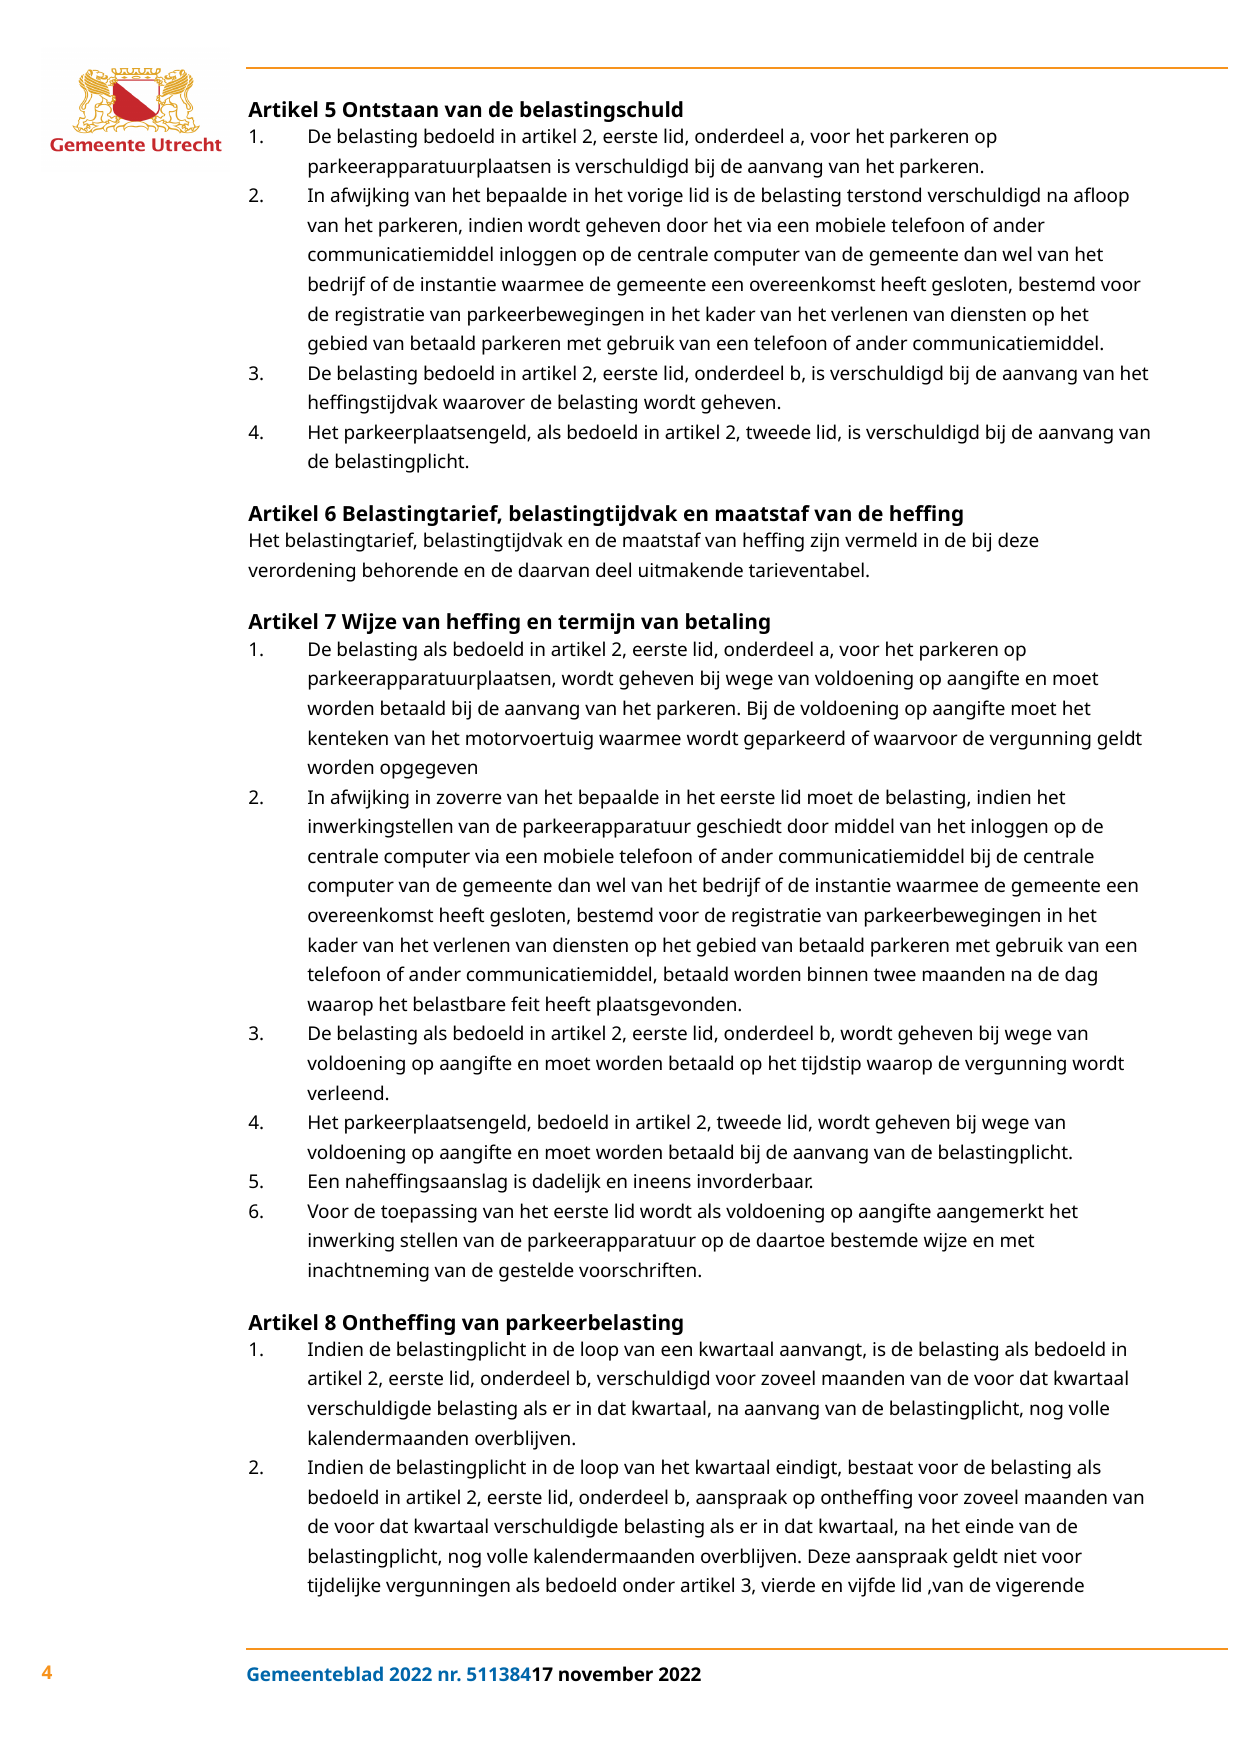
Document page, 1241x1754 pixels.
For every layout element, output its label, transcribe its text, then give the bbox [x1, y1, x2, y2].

text Artikel 7 Wijze van heffing en termijn van betaling [248, 607, 1152, 636]
picture [41, 47, 231, 172]
list De belasting als bedoeld in artikel 2, eerste lid, onderdeel a, voor het parkeren op parkeerapparatuurplaatsen, wordt geheven bij wege van voldoening op aangifte en moet worden betaald bij de aanvang van het parkeren. Bij de voldoening op aangifte moet het kenteken van het motorvoertuig waarmee wordt geparkeerd of waarvoor de vergunning geldt worden opgegeven [248, 636, 1152, 780]
list Indien de belastingplicht in de loop van het kwartaal eindigt, bestaat voor de belasting als bedoeld in artikel 2, eerste lid, onderdeel b, aanspraak op ontheffing voor zoveel maanden van de voor dat kwartaal verschuldigde belasting als er in dat kwartaal, na het einde van de belastingplicht, nog volle kalendermaanden overblijven. Deze aanspraak geldt niet voor tijdelijke vergunningen als bedoeld onder artikel 3, vierde en vijfde lid ,van de vigerende [248, 1454, 1152, 1598]
text Artikel 6 Belastingtarief, belastingtijdvak en maatstaf van de heffing [248, 499, 1152, 527]
list Het parkeerplaatsengeld, als bedoeld in artikel 2, tweede lid, is verschuldigd bij de aanvang van de belastingplicht. [248, 419, 1152, 474]
list In afwijking van het bepaalde in het vorige lid is de belasting terstond verschuldigd na afloop van het parkeren, indien wordt geheven door het via een mobiele telefoon of ander communicatiemiddel inloggen op de centrale computer van de gemeente dan wel van het bedrijf of de instantie waarmee de gemeente een overeenkomst heeft gesloten, bestemd voor de registratie van parkeerbewegingen in het kader van het verlenen van diensten op het gebied van betaald parkeren met gebruik van een telefoon of ander communicatiemiddel. [248, 182, 1152, 356]
list De belasting als bedoeld in artikel 2, eerste lid, onderdeel b, wordt geheven bij wege van voldoening op aangifte en moet worden betaald op het tijdstip waarop de vergunning wordt verleend. [248, 1021, 1152, 1105]
list Voor de toepassing van het eerste lid wordt als voldoening op aangifte aangemerkt het inwerking stellen van de parkeerapparatuur op de daartoe bestemde wijze en met inachtneming van de gestelde voorschriften. [248, 1198, 1152, 1283]
list De belasting bedoeld in artikel 2, eerste lid, onderdeel a, voor het parkeren op parkeerapparatuurplaatsen is verschuldigd bij de aanvang van het parkeren. [248, 123, 1152, 178]
list Indien de belastingplicht in de loop van een kwartaal aanvangt, is de belasting als bedoeld in artikel 2, eerste lid, onderdeel b, verschuldigd voor zoveel maanden van de voor dat kwartaal verschuldigde belasting als er in dat kwartaal, na aanvang van de belastingplicht, nog volle kalendermaanden overblijven. [248, 1336, 1152, 1451]
list Het parkeerplaatsengeld, bedoeld in artikel 2, tweede lid, wordt geheven bij wege van voldoening op aangifte en moet worden betaald bij de aanvang van de belastingplicht. [248, 1109, 1152, 1164]
list In afwijking in zoverre van het bepaalde in het eerste lid moet de belasting, indien het inwerkingstellen van de parkeerapparatuur geschiedt door middel van het inloggen op de centrale computer via een mobiele telefoon of ander communicatiemiddel bij de centrale computer van de gemeente dan wel van het bedrijf of de instantie waarmee de gemeente een overeenkomst heeft gesloten, bestemd voor de registratie van parkeerbewegingen in het kader van het verlenen van diensten op het gebied van betaald parkeren met gebruik van een telefoon of ander communicatiemiddel, betaald worden binnen twee maanden na de dag waarop het belastbare feit heeft plaatsgevonden. [248, 784, 1152, 1017]
list Een naheffingsaanslag is dadelijk en ineens invorderbaar. [248, 1168, 1152, 1194]
text Artikel 8 Ontheffing van parkeerbelasting [248, 1308, 1152, 1336]
list De belasting bedoeld in artikel 2, eerste lid, onderdeel b, is verschuldigd bij de aanvang van het heffingstijdvak waarover de belasting wordt geheven. [248, 360, 1152, 415]
text Het belastingtarief, belastingtijdvak en de maatstaf van heffing zijn vermeld in de bij deze verordening behorende en de daarvan deel uitmakende tarieventabel. [248, 527, 1152, 583]
text Artikel 5 Ontstaan van de belastingschuld [248, 95, 1152, 123]
